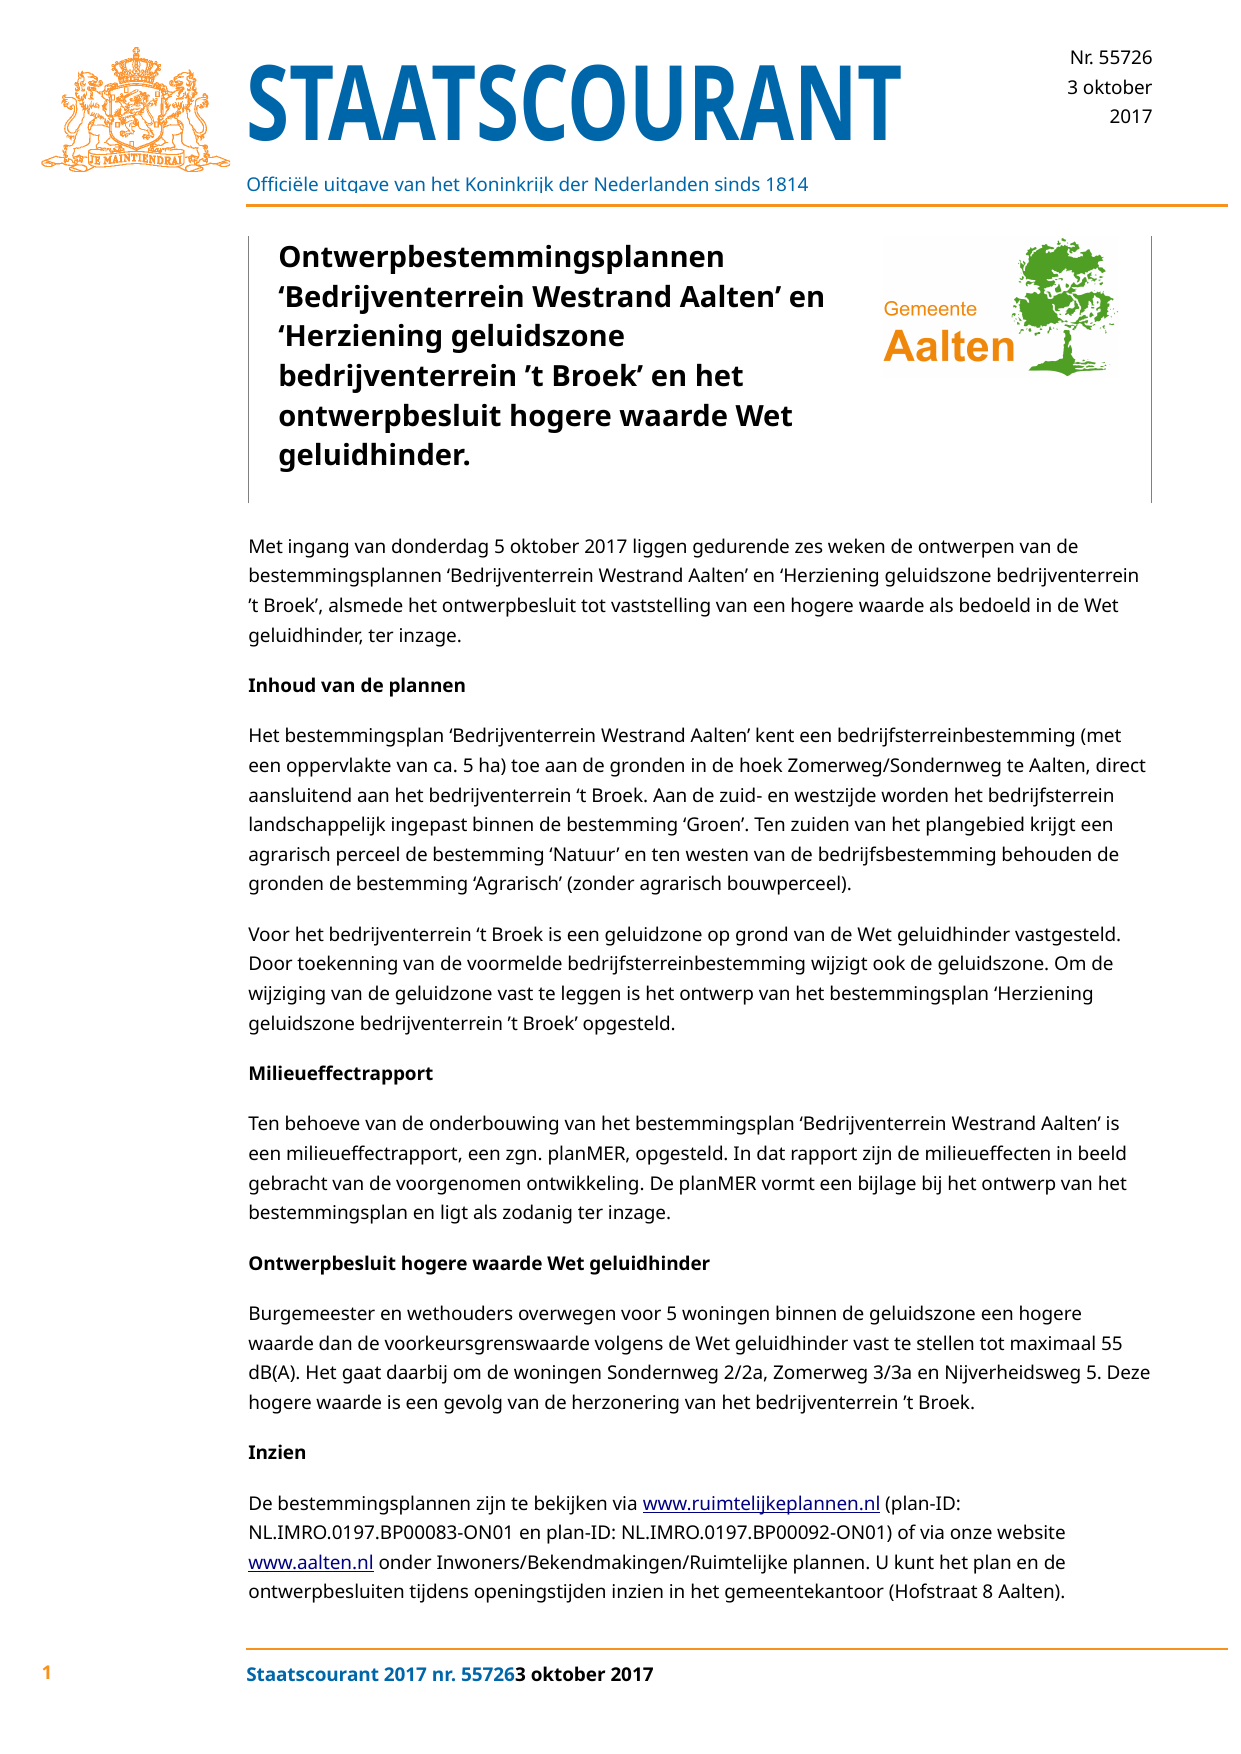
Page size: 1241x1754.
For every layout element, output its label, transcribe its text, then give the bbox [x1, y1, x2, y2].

text Voor het bedrijventerrein ‘t Broek is een geluidzone op grond van de Wet geluidhinder vastgesteld. Door toekenning van de voormelde bedrijfsterreinbestemming wijzigt ook de geluidszone. Om de wijziging van de geluidzone vast te leggen is het ontwerp van het bestemmingsplan ‘Herziening geluidszone bedrijventerrein ’t Broek’ opgesteld. [248, 921, 1152, 1035]
text Milieueffectrapport [248, 1060, 1152, 1086]
picture [882, 236, 1119, 378]
text Ontwerpbesluit hogere waarde Wet geluidhinder [248, 1250, 1152, 1275]
text Inzien [248, 1439, 1152, 1465]
text Burgemeester en wethouders overwegen voor 5 woningen binnen de geluidszone een hogere waarde dan de voorkeursgrenswaarde volgens de Wet geluidhinder vast te stellen tot maximaal 55 dB(A). Het gaat daarbij om de woningen Sondernweg 2/2a, Zomerweg 3/3a en Nijverheidsweg 5. Deze hogere waarde is een gevolg van de herzonering van het bedrijventerrein ’t Broek. [248, 1300, 1152, 1414]
text De bestemmingsplannen zijn te bekijken via www.ruimtelijkeplannen.nl (plan-ID: NL.IMRO.0197.BP00083-ON01 en plan-ID: NL.IMRO.0197.BP00092-ON01) of via onze website www.aalten.nl onder Inwoners/Bekendmakingen/Ruimtelijke plannen. U kunt het plan en de ontwerpbesluiten tijdens openingstijden inzien in het gemeentekantoor (Hofstraat 8 Aalten). [248, 1490, 1152, 1604]
text Met ingang van donderdag 5 oktober 2017 liggen gedurende zes weken de ontwerpen van de bestemmingsplannen ‘Bedrijventerrein Westrand Aalten’ en ‘Herziening geluidszone bedrijventerrein ’t Broek’, alsmede het ontwerpbesluit tot vaststelling van een hogere waarde als bedoeld in de Wet geluidhinder, ter inzage. [248, 533, 1152, 647]
picture [41, 47, 231, 172]
text Ten behoeve van de onderbouwing van het bestemmingsplan ‘Bedrijventerrein Westrand Aalten’ is een milieueffectrapport, een zgn. planMER, opgesteld. In dat rapport zijn de milieueffecten in beeld gebracht van de voorgenomen ontwikkeling. De planMER vormt een bijlage bij het ontwerp van het bestemmingsplan en ligt als zodanig ter inzage. [248, 1111, 1152, 1225]
text Inhoud van de plannen [248, 672, 1152, 698]
table_header Ontwerpbestemmingsplannen ‘Bedrijventerrein Westrand Aalten’ en ‘Herziening geluidszone bedrijventerrein ’t Broek’ en het ontwerpbesluit hogere waarde Wet geluidhinder. [249, 236, 850, 503]
text Het bestemmingsplan ‘Bedrijventerrein Westrand Aalten’ kent een bedrijfsterreinbestemming (met een oppervlakte van ca. 5 ha) toe aan de gronden in de hoek Zomerweg/Sondernweg te Aalten, direct aansluitend aan het bedrijventerrein ‘t Broek. Aan de zuid- en westzijde worden het bedrijfsterrein landschappelijk ingepast binnen de bestemming ‘Groen’. Ten zuiden van het plangebied krijgt een agrarisch perceel de bestemming ‘Natuur’ en ten westen van de bedrijfsbestemming behouden de gronden de bestemming ‘Agrarisch’ (zonder agrarisch bouwperceel). [248, 723, 1152, 896]
table_header [850, 236, 1151, 503]
